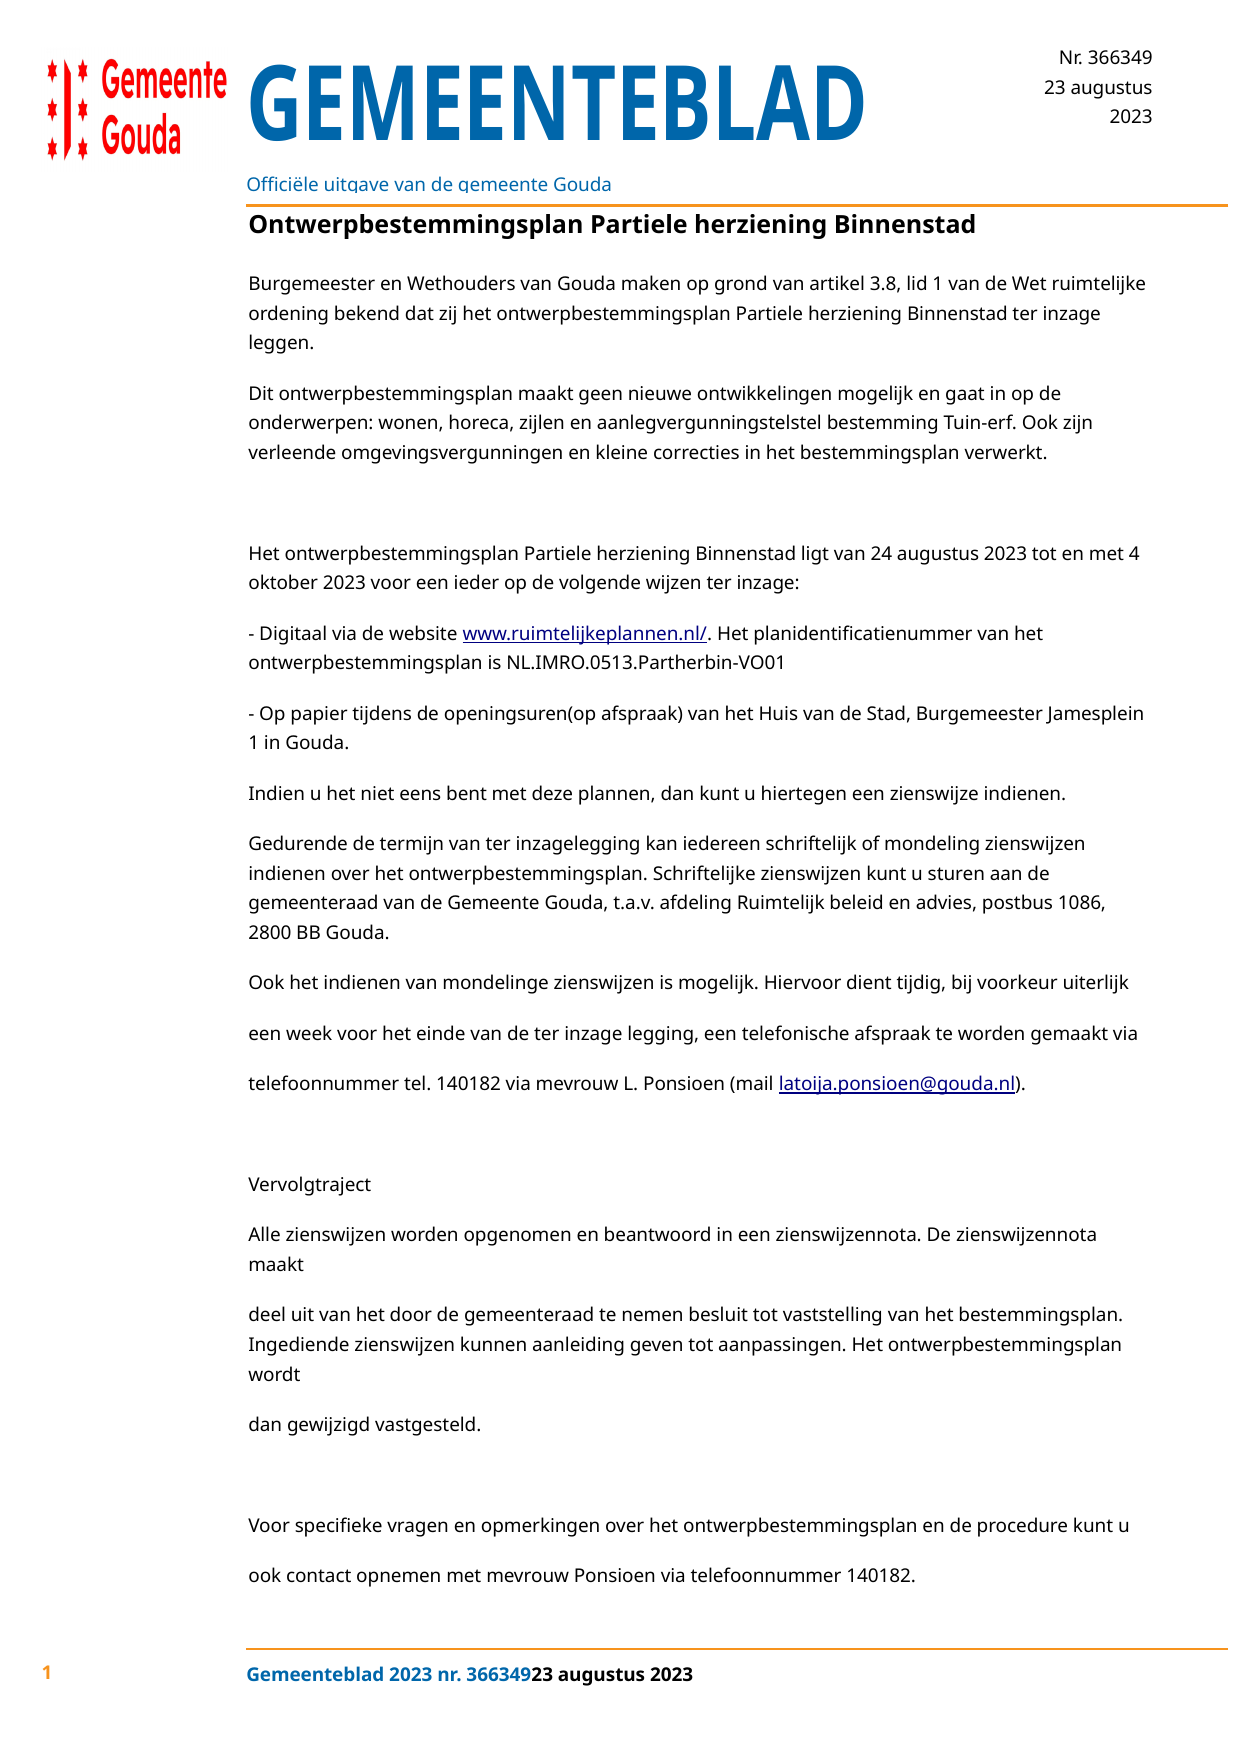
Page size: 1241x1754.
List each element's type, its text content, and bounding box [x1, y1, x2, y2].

text Indien u het niet eens bent met deze plannen, dan kunt u hiertegen een zienswijze indienen. [248, 780, 1152, 806]
text een week voor het einde van de ter inzage legging, een telefonische afspraak te worden gemaakt via [248, 1020, 1152, 1046]
text deel uit van het door de gemeenteraad te nemen besluit tot vaststelling van het bestemmingsplan. Ingediende zienswijzen kunnen aanleiding geven tot aanpassingen. Het ontwerpbestemmingsplan wordt [248, 1302, 1152, 1386]
text Ontwerpbestemmingsplan Partiele herziening Binnenstad [248, 207, 1152, 241]
text - Digitaal via de website www.ruimtelijkeplannen.nl/. Het planidentificatienummer van het ontwerpbestemmingsplan is NL.IMRO.0513.Partherbin-VO01 [248, 620, 1152, 675]
text Burgemeester en Wethouders van Gouda maken op grond van artikel 3.8, lid 1 van de Wet ruimtelijke ordening bekend dat zij het ontwerpbestemmingsplan Partiele herziening Binnenstad ter inzage leggen. [248, 270, 1152, 355]
text Gedurende de termijn van ter inzagelegging kan iedereen schriftelijk of mondeling zienswijzen indienen over het ontwerpbestemmingsplan. Schriftelijke zienswijzen kunt u sturen aan de gemeenteraad van de Gemeente Gouda, t.a.v. afdeling Ruimtelijk beleid en advies, postbus 1086, 2800 BB Gouda. [248, 830, 1152, 945]
text Ook het indienen van mondelinge zienswijzen is mogelijk. Hiervoor dient tijdig, bij voorkeur uiterlijk [248, 969, 1152, 995]
picture [41, 47, 231, 172]
text dan gewijzigd vastgesteld. [248, 1411, 1152, 1437]
text Vervolgtraject [248, 1171, 1152, 1197]
text telefoonnummer tel. 140182 via mevrouw L. Ponsioen (mail latoija.ponsioen@gouda.nl). [248, 1070, 1152, 1096]
text Alle zienswijzen worden opgenomen en beantwoord in een zienswijzennota. De zienswijzennota maakt [248, 1222, 1152, 1277]
text Dit ontwerpbestemmingsplan maakt geen nieuwe ontwikkelingen mogelijk en gaat in op de onderwerpen: wonen, horeca, zijlen en aanlegvergunningstelstel bestemming Tuin-erf. Ook zijn verleende omgevingsvergunningen en kleine correcties in het bestemmingsplan verwerkt. [248, 380, 1152, 465]
text Het ontwerpbestemmingsplan Partiele herziening Binnenstad ligt van 24 augustus 2023 tot en met 4 oktober 2023 voor een ieder op de volgende wijzen ter inzage: [248, 540, 1152, 595]
text ook contact opnemen met mevrouw Ponsioen via telefoonnummer 140182. [248, 1562, 1152, 1588]
text Voor specifieke vragen en opmerkingen over het ontwerpbestemmingsplan en de procedure kunt u [248, 1512, 1152, 1538]
text - Op papier tijdens de openingsuren(op afspraak) van het Huis van de Stad, Burgemeester Jamesplein 1 in Gouda. [248, 700, 1152, 755]
